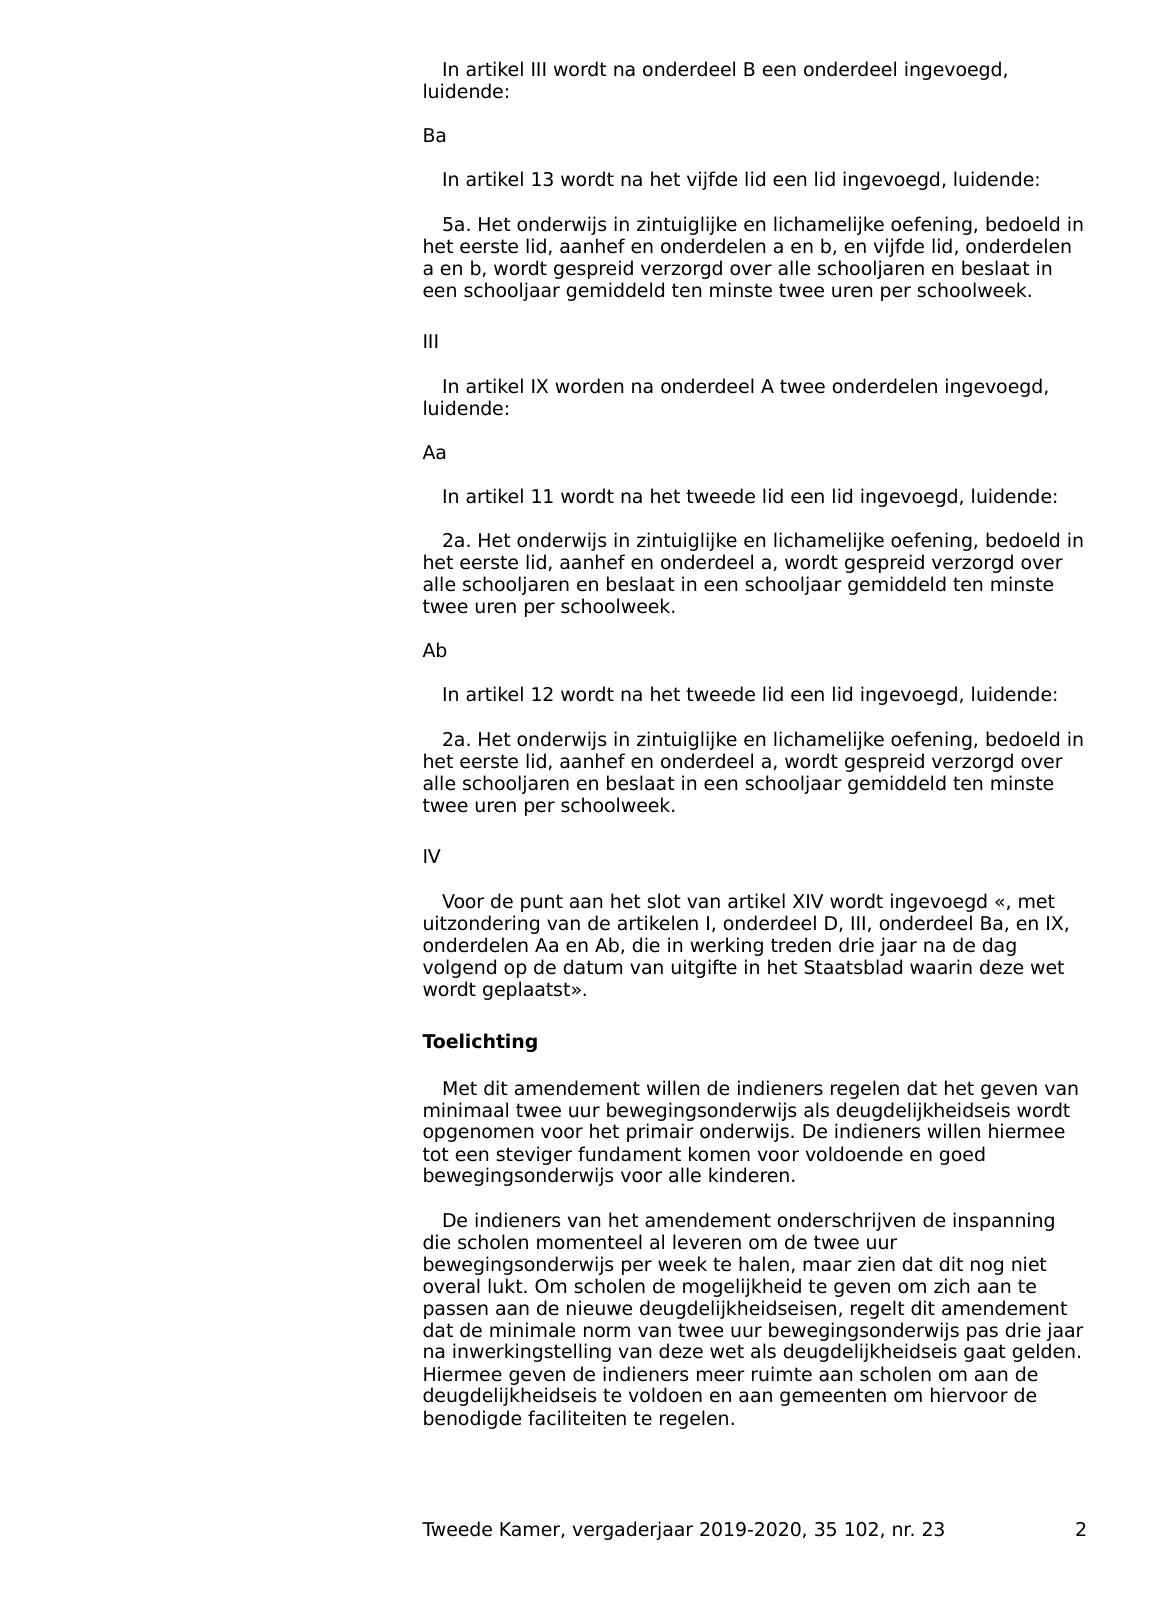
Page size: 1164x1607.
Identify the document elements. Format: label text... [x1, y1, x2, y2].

text In artikel IX worden na onderdeel A twee onderdelen ingevoegd, luidende: [422, 376, 1087, 419]
text 2a. Het onderwijs in zintuiglijke en lichamelijke oefening, bedoeld in het eerste lid, aanhef en onderdeel a, wordt gespreid verzorgd over alle schooljaren en beslaat in een schooljaar gemiddeld ten minste twee uren per schoolweek. [422, 530, 1087, 618]
text In artikel III wordt na onderdeel B een onderdeel ingevoegd, luidende: [422, 59, 1087, 103]
text 2a. Het onderwijs in zintuiglijke en lichamelijke oefening, bedoeld in het eerste lid, aanhef en onderdeel a, wordt gespreid verzorgd over alle schooljaren en beslaat in een schooljaar gemiddeld ten minste twee uren per schoolweek. [422, 728, 1087, 816]
subtitle IV [422, 846, 1087, 868]
text Met dit amendement willen de indieners regelen dat het geven van minimaal twee uur bewegingsonderwijs als deugdelijkheidseis wordt opgenomen voor het primair onderwijs. De indieners willen hiermee tot een steviger fundament komen voor voldoende en goed bewegingsonderwijs voor alle kinderen. [422, 1077, 1087, 1187]
subtitle Toelichting [422, 1031, 1087, 1052]
text 5a. Het onderwijs in zintuiglijke en lichamelijke oefening, bedoeld in het eerste lid, aanhef en onderdelen a en b, en vijfde lid, onderdelen a en b, wordt gespreid verzorgd over alle schooljaren en beslaat in een schooljaar gemiddeld ten minste twee uren per schoolweek. [422, 213, 1087, 301]
text Voor de punt aan het slot van artikel XIV wordt ingevoegd «, met uitzondering van de artikelen I, onderdeel D, III, onderdeel Ba, en IX, onderdelen Aa en Ab, die in werking treden drie jaar na de dag volgend op de datum van uitgifte in het Staatsblad waarin deze wet wordt geplaatst». [422, 891, 1087, 1001]
text Aa [422, 442, 1087, 464]
text In artikel 12 wordt na het tweede lid een lid ingevoegd, luidende: [422, 684, 1087, 706]
subtitle III [422, 331, 1087, 353]
text In artikel 11 wordt na het tweede lid een lid ingevoegd, luidende: [422, 486, 1087, 508]
text De indieners van het amendement onderschrijven de inspanning die scholen momenteel al leveren om de twee uur bewegingsonderwijs per week te halen, maar zien dat dit nog niet overal lukt. Om scholen de mogelijkheid te geven om zich aan te passen aan de nieuwe deugdelijkheidseisen, regelt dit amendement dat de minimale norm van twee uur bewegingsonderwijs pas drie jaar na inwerkingstelling van deze wet als deugdelijkheidseis gaat gelden. Hiermee geven de indieners meer ruimte aan scholen om aan de deugdelijkheidseis te voldoen en aan gemeenten om hiervoor de benodigde faciliteiten te regelen. [422, 1209, 1087, 1429]
text In artikel 13 wordt na het vijfde lid een lid ingevoegd, luidende: [422, 169, 1087, 191]
text Ba [422, 125, 1087, 147]
text Ab [422, 640, 1087, 662]
